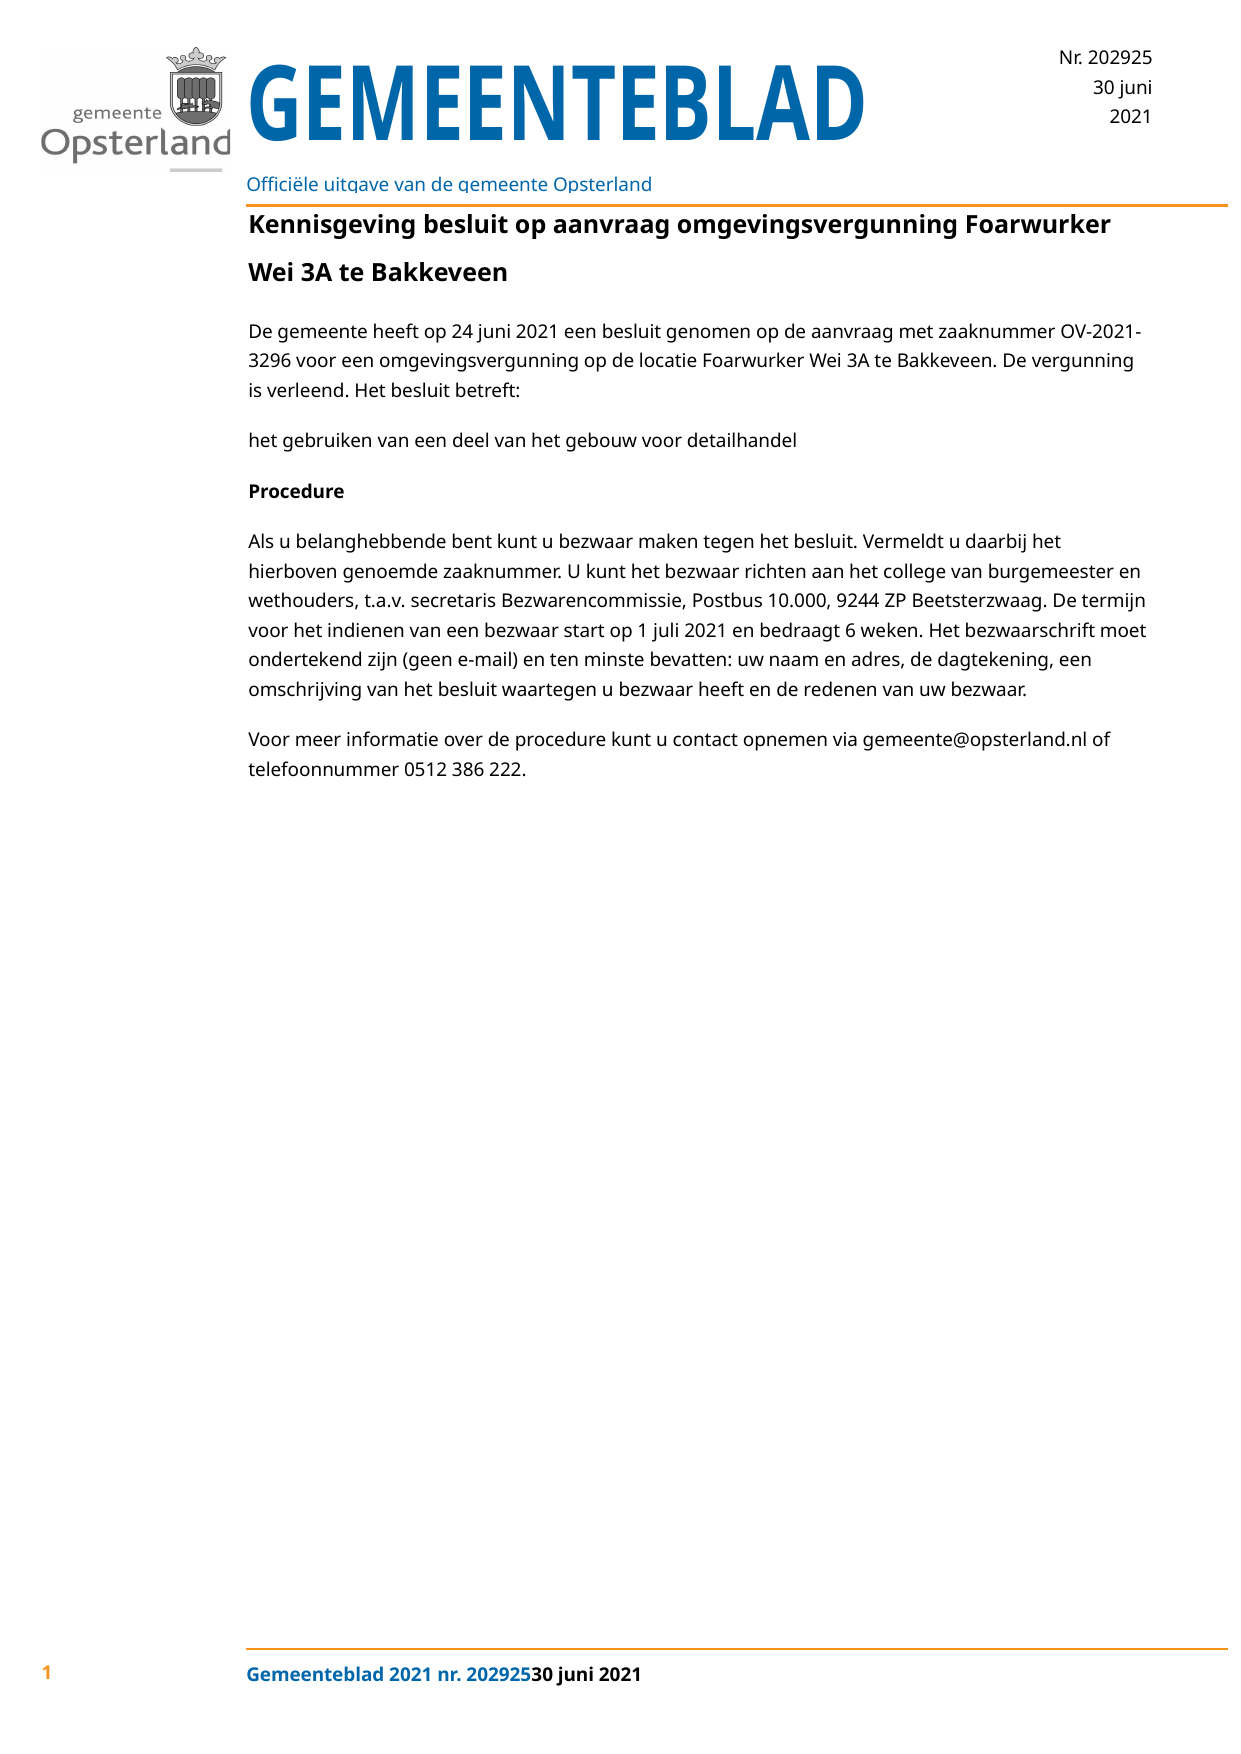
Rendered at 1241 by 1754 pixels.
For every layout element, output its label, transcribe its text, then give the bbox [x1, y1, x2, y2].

text De gemeente heeft op 24 juni 2021 een besluit genomen op de aanvraag met zaaknummer OV-2021-3296 voor een omgevingsvergunning op de locatie Foarwurker Wei 3A te Bakkeveen. De vergunning is verleend. Het besluit betreft: [248, 318, 1152, 403]
text het gebruiken van een deel van het gebouw voor detailhandel [248, 427, 1152, 453]
picture [41, 47, 231, 172]
text Kennisgeving besluit op aanvraag omgevingsvergunning Foarwurker Wei 3A te Bakkeveen [248, 207, 1152, 288]
text Procedure [248, 478, 1152, 504]
text Als u belanghebbende bent kunt u bezwaar maken tegen het besluit. Vermeldt u daarbij het hierboven genoemde zaaknummer. U kunt het bezwaar richten aan het college van burgemeester en wethouders, t.a.v. secretaris Bezwarencommissie, Postbus 10.000, 9244 ZP Beetsterzwaag. De termijn voor het indienen van een bezwaar start op 1 juli 2021 en bedraagt 6 weken. Het bezwaarschrift moet ondertekend zijn (geen e-mail) en ten minste bevatten: uw naam en adres, de dagtekening, een omschrijving van het besluit waartegen u bezwaar heeft en de redenen van uw bezwaar. [248, 528, 1152, 702]
text Voor meer informatie over de procedure kunt u contact opnemen via gemeente@opsterland.nl of telefoonnummer 0512 386 222. [248, 727, 1152, 782]
